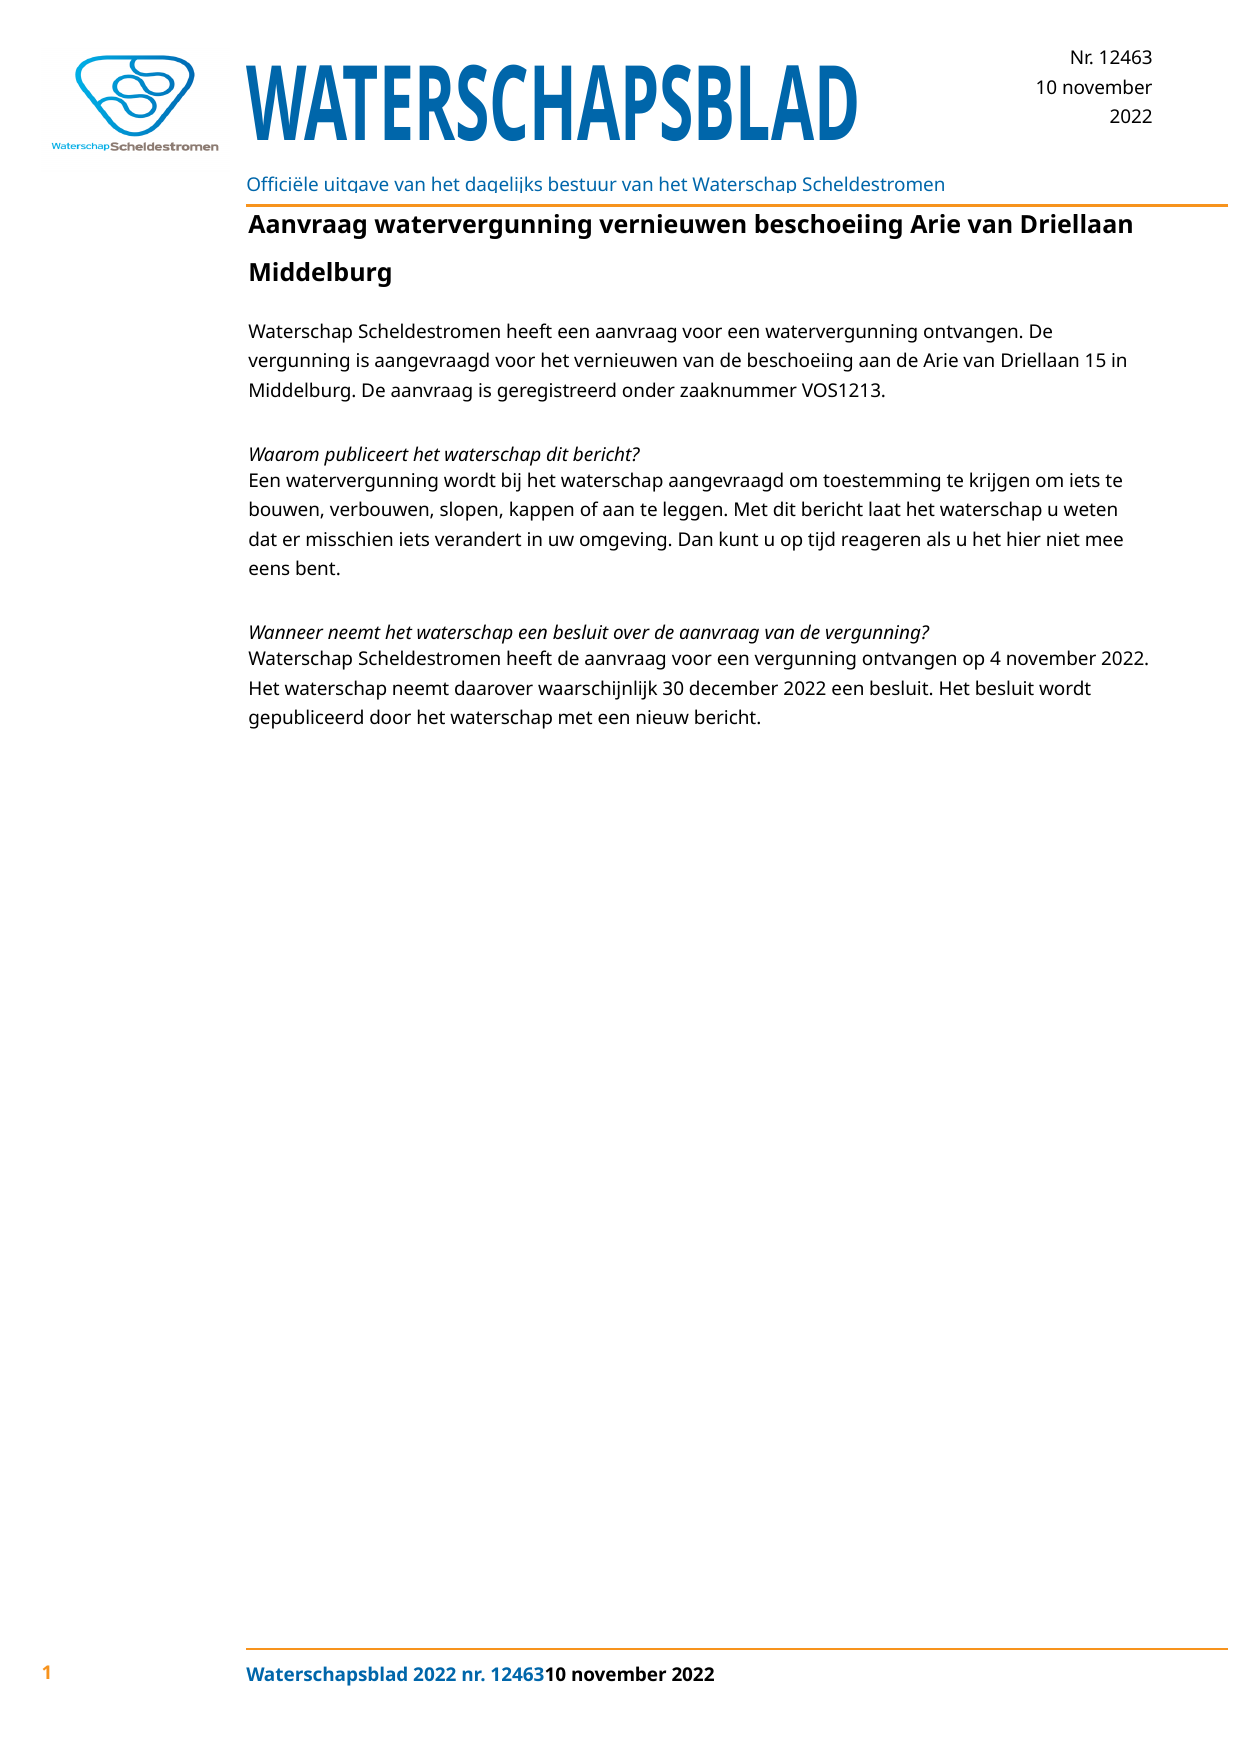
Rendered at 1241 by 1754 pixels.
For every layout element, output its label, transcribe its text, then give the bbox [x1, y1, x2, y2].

picture [41, 47, 231, 172]
text Aanvraag watervergunning vernieuwen beschoeiing Arie van Driellaan Middelburg [248, 207, 1152, 288]
text Waterschap Scheldestromen heeft een aanvraag voor een watervergunning ontvangen. De vergunning is aangevraagd voor het vernieuwen van de beschoeiing aan de Arie van Driellaan 15 in Middelburg. De aanvraag is geregistreerd onder zaaknummer VOS1213. [248, 318, 1152, 403]
text Waterschap Scheldestromen heeft de aanvraag voor een vergunning ontvangen op 4 november 2022. Het waterschap neemt daarover waarschijnlijk 30 december 2022 een besluit. Het besluit wordt gepubliceerd door het waterschap met een nieuw bericht. [248, 645, 1152, 730]
text Een watervergunning wordt bij het waterschap aangevraagd om toestemming te krijgen om iets te bouwen, verbouwen, slopen, kappen of aan te leggen. Met dit bericht laat het waterschap u weten dat er misschien iets verandert in uw omgeving. Dan kunt u op tijd reageren als u het hier niet mee eens bent. [248, 467, 1152, 581]
text Wanneer neemt het waterschap een besluit over de aanvraag van de vergunning? [248, 619, 1152, 645]
text Waarom publiceert het waterschap dit bericht? [248, 441, 1152, 467]
